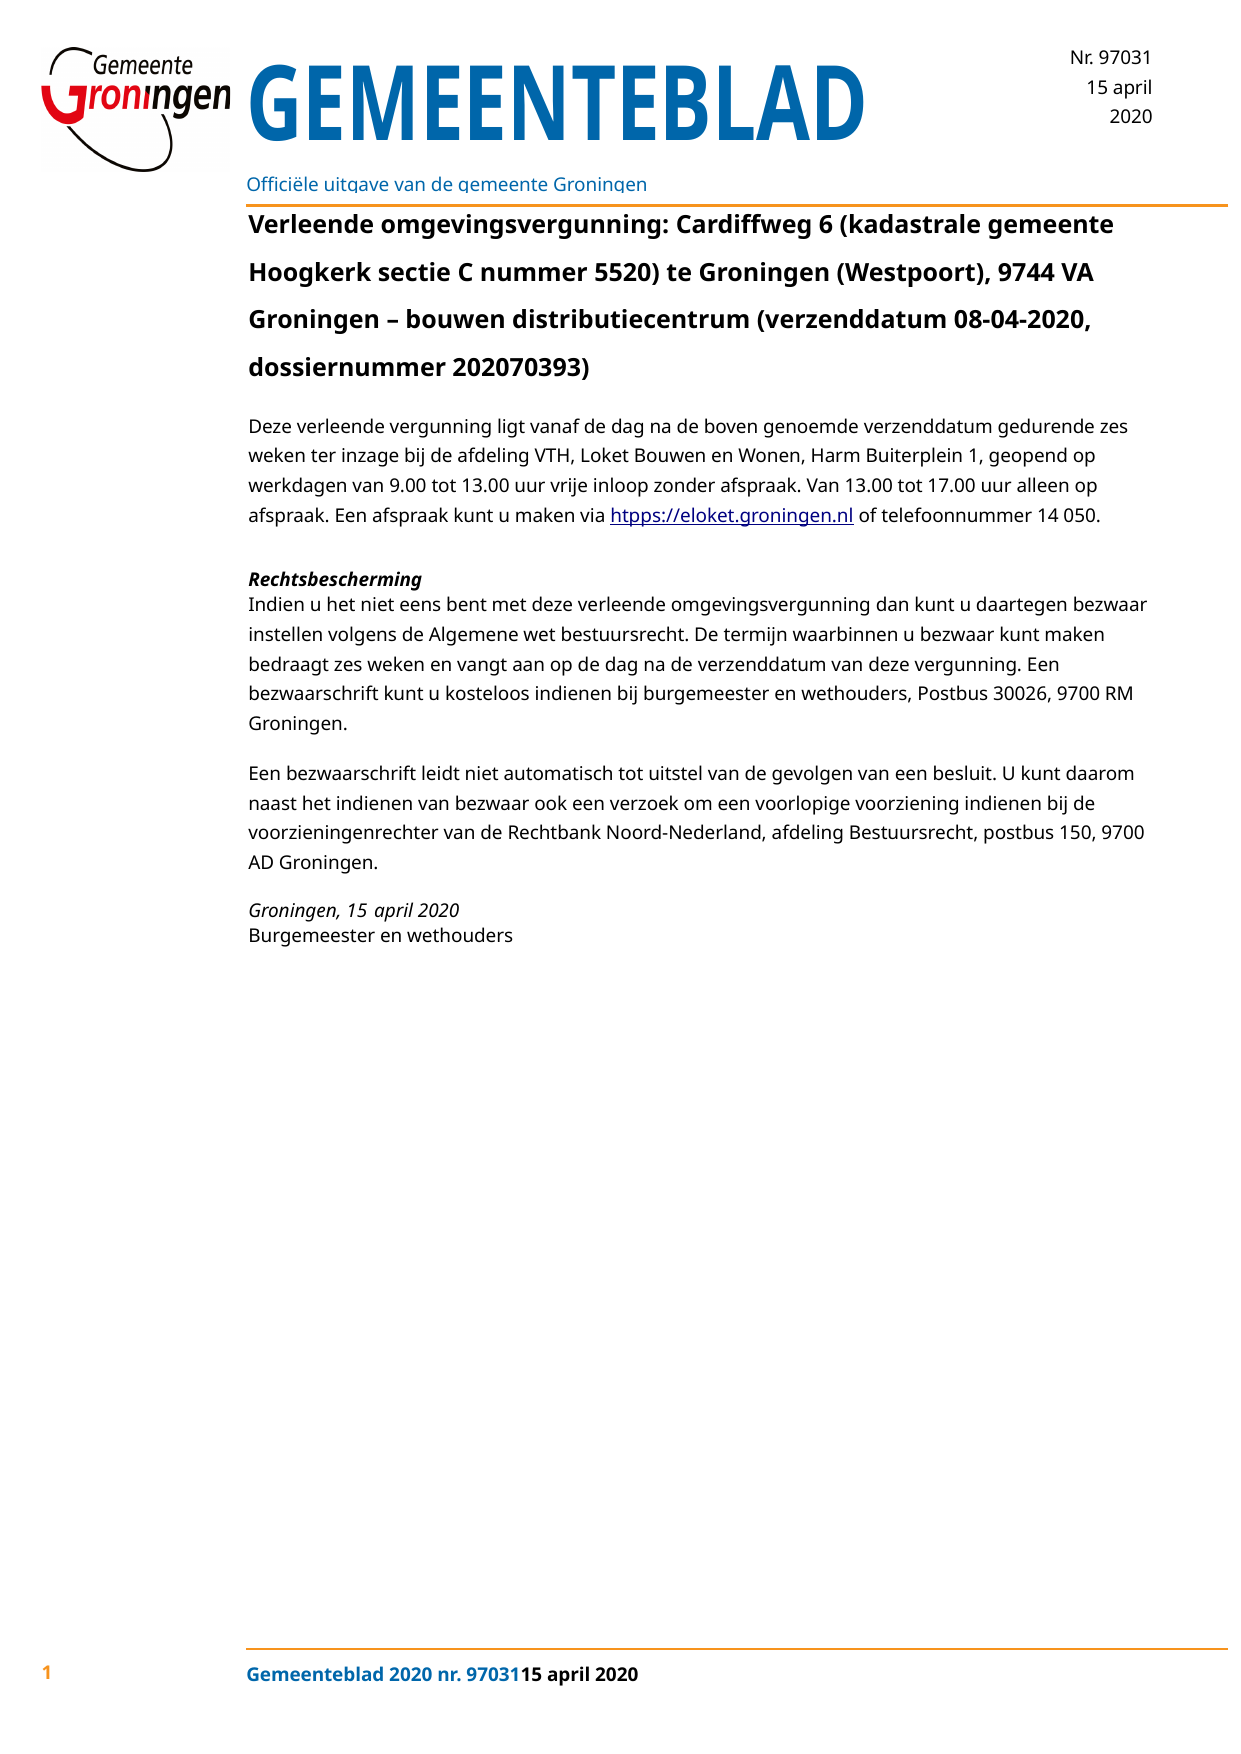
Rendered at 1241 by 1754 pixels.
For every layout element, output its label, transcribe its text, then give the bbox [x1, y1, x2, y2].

text Indien u het niet eens bent met deze verleende omgevingsvergunning dan kunt u daartegen bezwaar instellen volgens de Algemene wet bestuursrecht. De termijn waarbinnen u bezwaar kunt maken bedraagt zes weken en vangt aan op de dag na de verzenddatum van deze vergunning. Een bezwaarschrift kunt u kosteloos indienen bij burgemeester en wethouders, Postbus 30026, 9700 RM Groningen. [248, 592, 1152, 736]
text Groningen, 15 april 2020 [248, 897, 1152, 923]
text Rechtsbescherming [248, 566, 1152, 592]
text Burgemeester en wethouders [248, 923, 1152, 948]
picture [41, 47, 231, 172]
text Een bezwaarschrift leidt niet automatisch tot uitstel van de gevolgen van een besluit. U kunt daarom naast het indienen van bezwaar ook een verzoek om een voorlopige voorziening indienen bij de voorzieningenrechter van de Rechtbank Noord-Nederland, afdeling Bestuursrecht, postbus 150, 9700 AD Groningen. [248, 760, 1152, 875]
text Verleende omgevingsvergunning: Cardiffweg 6 (kadastrale gemeente Hoogkerk sectie C nummer 5520) te Groningen (Westpoort), 9744 VA Groningen – bouwen distributiecentrum (verzenddatum 08-04-2020, dossiernummer 202070393) [248, 207, 1152, 384]
text Deze verleende vergunning ligt vanaf de dag na de boven genoemde verzenddatum gedurende zes weken ter inzage bij de afdeling VTH, Loket Bouwen en Wonen, Harm Buiterplein 1, geopend op werkdagen van 9.00 tot 13.00 uur vrije inloop zonder afspraak. Van 13.00 tot 17.00 uur alleen op afspraak. Een afspraak kunt u maken via htpps://eloket.groningen.nl of telefoonnummer 14 050. [248, 413, 1152, 528]
